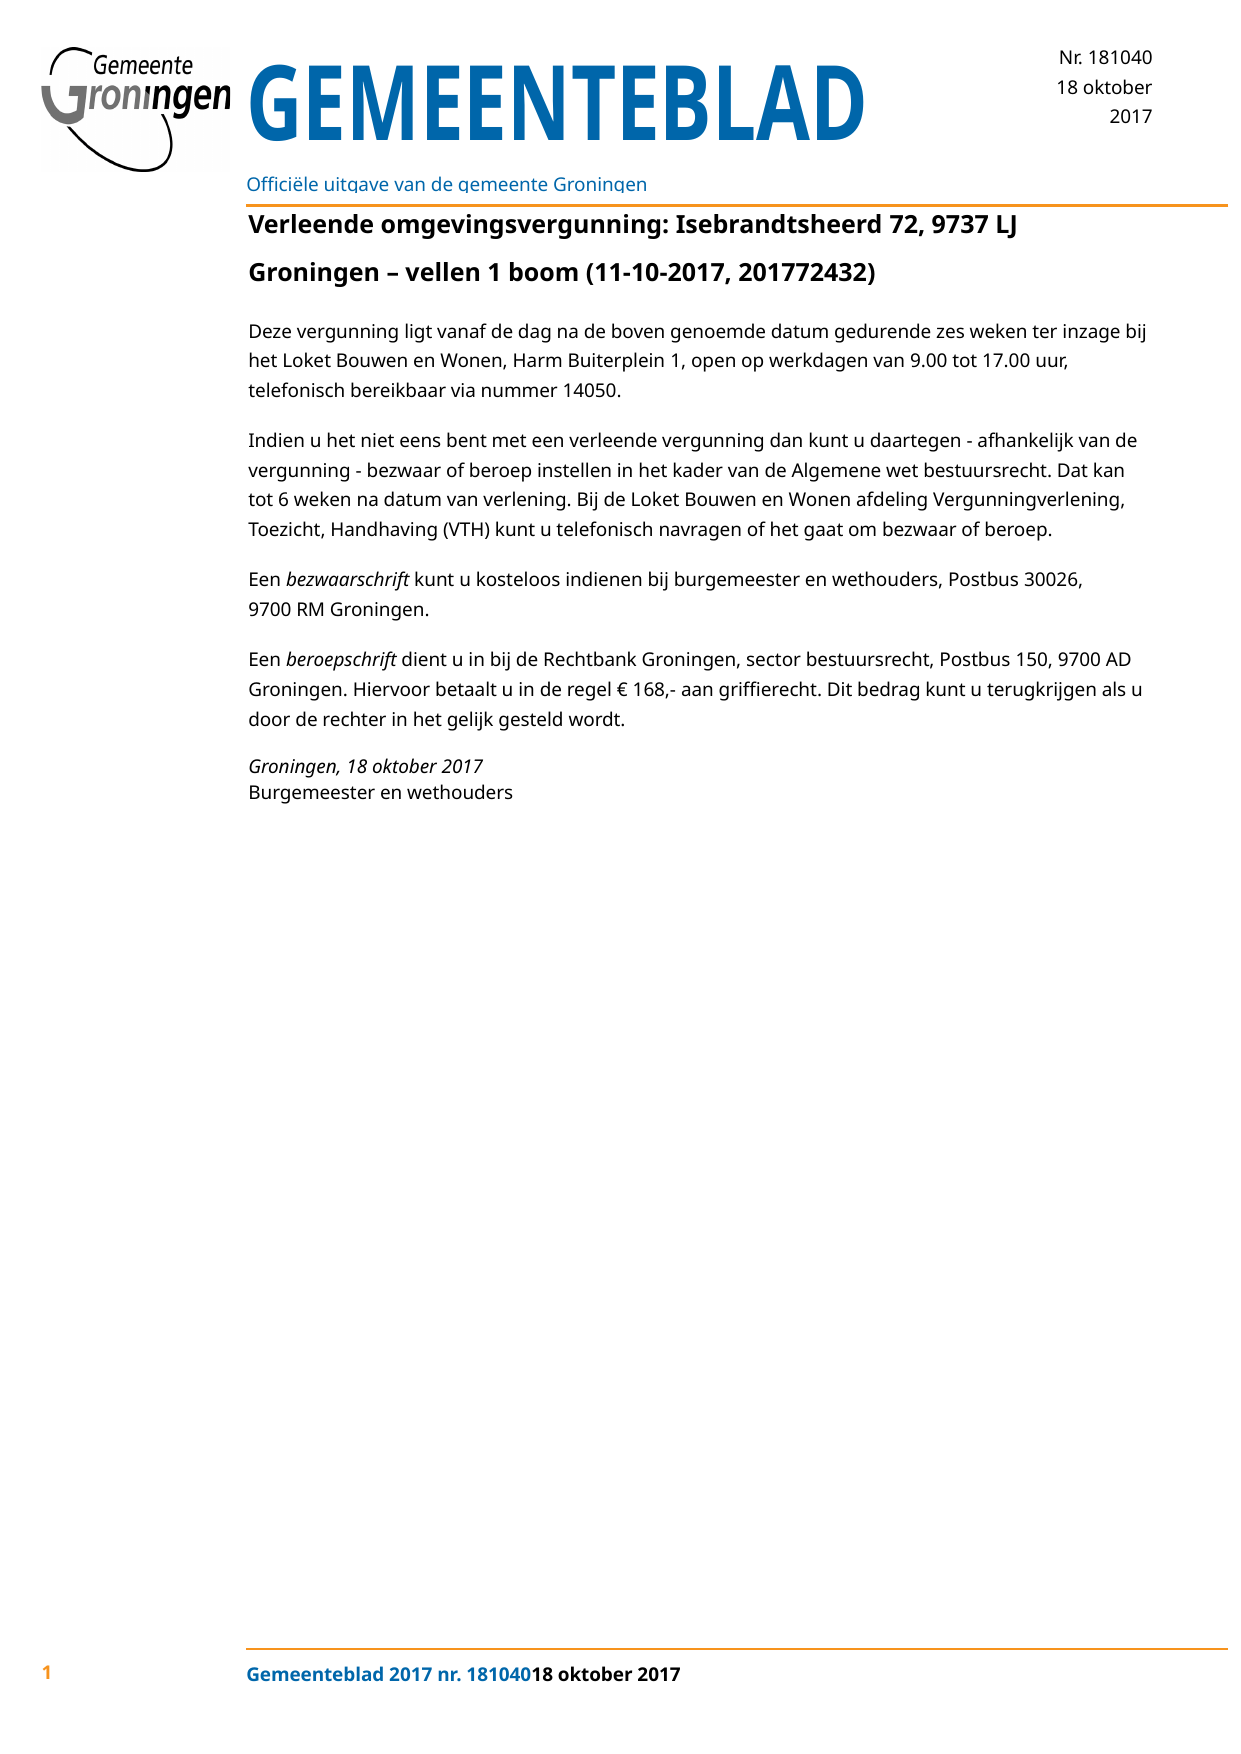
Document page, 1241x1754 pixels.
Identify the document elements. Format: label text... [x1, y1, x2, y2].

picture [41, 47, 231, 172]
text Een bezwaarschrift kunt u kosteloos indienen bij burgemeester en wethouders, Postbus 30026, 9700 RM Groningen. [248, 567, 1152, 622]
text Deze vergunning ligt vanaf de dag na de boven genoemde datum gedurende zes weken ter inzage bij het Loket Bouwen en Wonen, Harm Buiterplein 1, open op werkdagen van 9.00 tot 17.00 uur, telefonisch bereikbaar via nummer 14050. [248, 318, 1152, 403]
text Groningen, 18 oktober 2017 [248, 754, 1152, 779]
text Verleende omgevingsvergunning: Isebrandtsheerd 72, 9737 LJ Groningen – vellen 1 boom (11-10-2017, 201772432) [248, 207, 1152, 288]
text Burgemeester en wethouders [248, 779, 1152, 805]
text Indien u het niet eens bent met een verleende vergunning dan kunt u daartegen - afhankelijk van de vergunning - bezwaar of beroep instellen in het kader van de Algemene wet bestuursrecht. Dat kan tot 6 weken na datum van verlening. Bij de Loket Bouwen en Wonen afdeling Vergunningverlening, Toezicht, Handhaving (VTH) kunt u telefonisch navragen of het gaat om bezwaar of beroep. [248, 427, 1152, 542]
text Een beroepschrift dient u in bij de Rechtbank Groningen, sector bestuursrecht, Postbus 150, 9700 AD Groningen. Hiervoor betaalt u in de regel € 168,- aan griffierecht. Dit bedrag kunt u terugkrijgen als u door de rechter in het gelijk gesteld wordt. [248, 647, 1152, 732]
